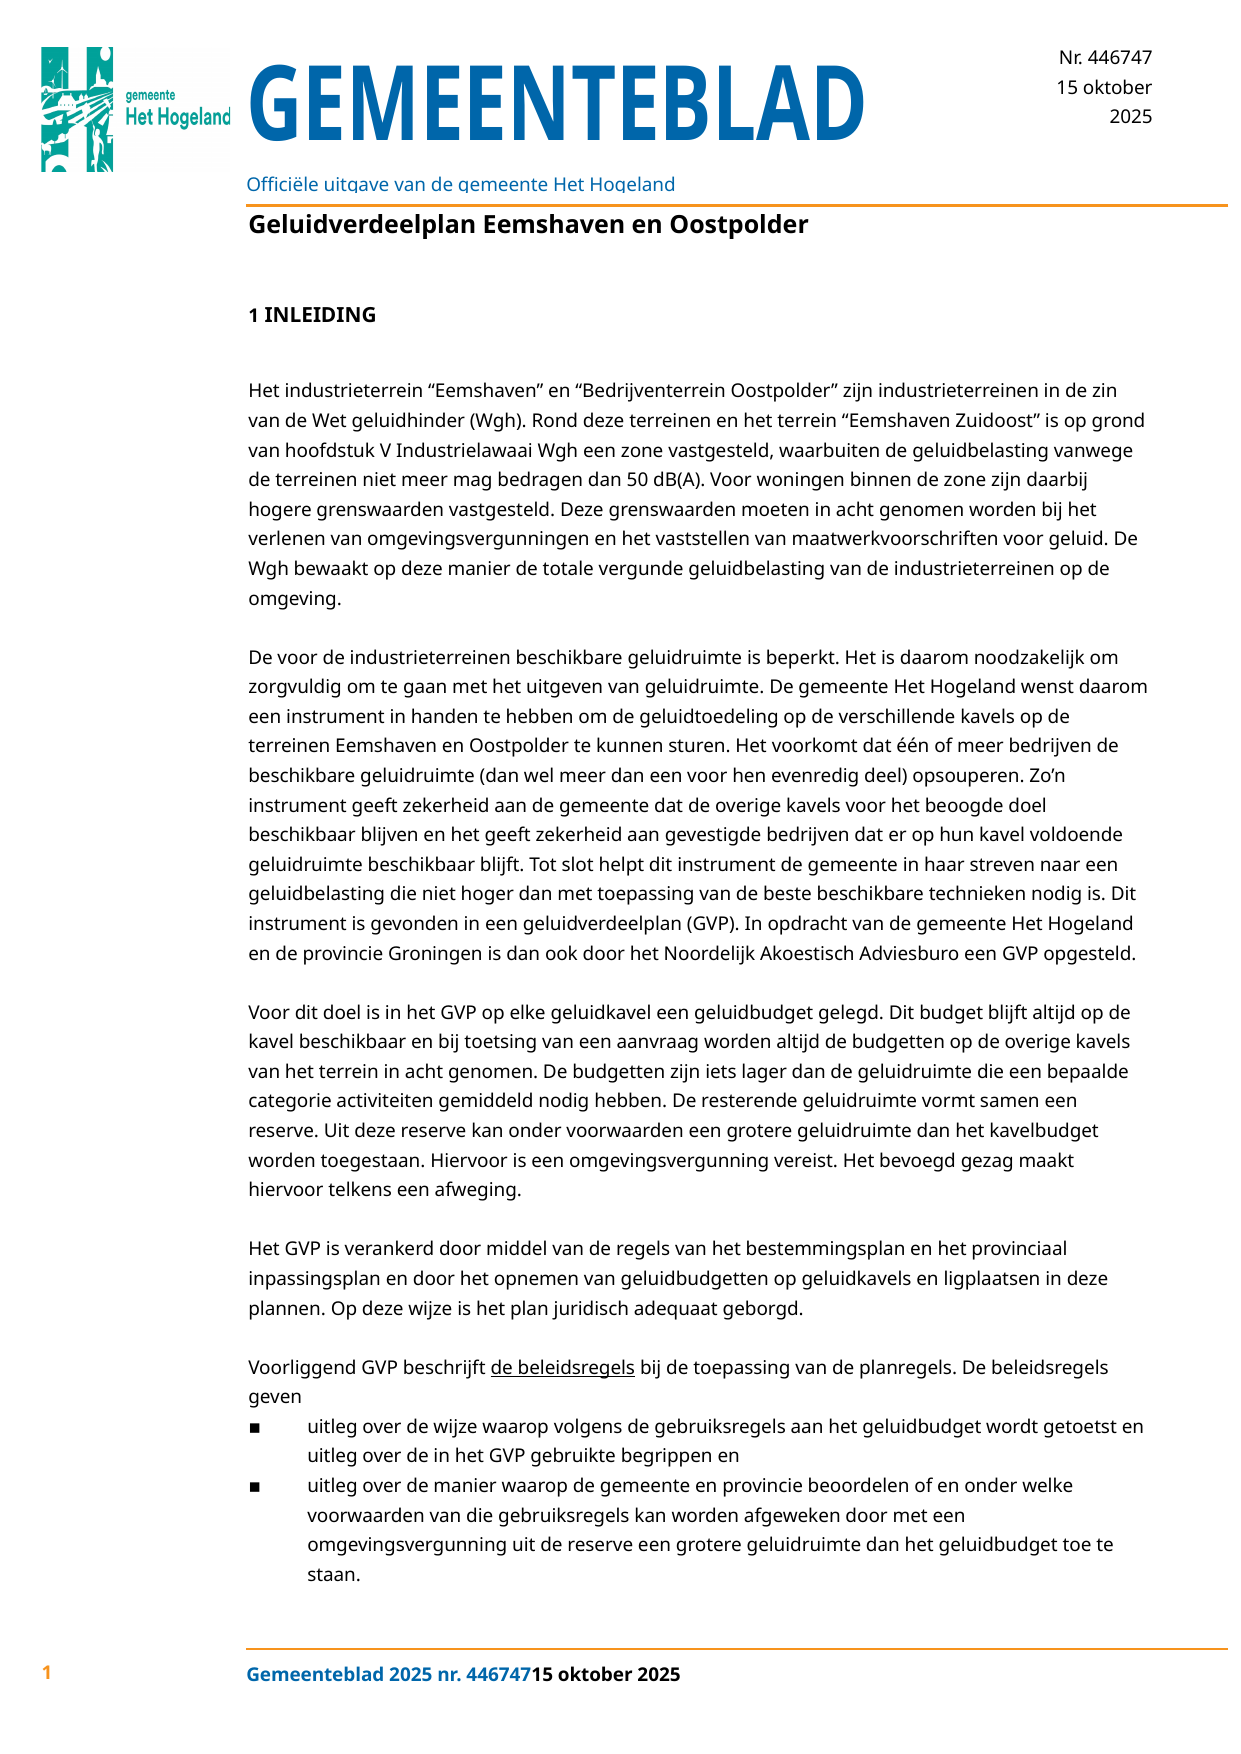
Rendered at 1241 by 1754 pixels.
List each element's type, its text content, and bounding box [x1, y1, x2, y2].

text Voorliggend GVP beschrijft de beleidsregels bij de toepassing van de planregels. De beleidsregels geven [248, 1354, 1152, 1409]
text De voor de industrieterreinen beschikbare geluidruimte is beperkt. Het is daarom noodzakelijk om zorgvuldig om te gaan met het uitgeven van geluidruimte. De gemeente Het Hogeland wenst daarom een instrument in handen te hebben om de geluidtoedeling op de verschillende kavels op de terreinen Eemshaven en Oostpolder te kunnen sturen. Het voorkomt dat één of meer bedrijven de beschikbare geluidruimte (dan wel meer dan een voor hen evenredig deel) opsouperen. Zo’n instrument geeft zekerheid aan de gemeente dat de overige kavels voor het beoogde doel beschikbaar blijven en het geeft zekerheid aan gevestigde bedrijven dat er op hun kavel voldoende geluidruimte beschikbaar blijft. Tot slot helpt dit instrument de gemeente in haar streven naar een geluidbelasting die niet hoger dan met toepassing van de beste beschikbare technieken nodig is. Dit instrument is gevonden in een geluidverdeelplan (GVP). In opdracht van de gemeente Het Hogeland en de provincie Groningen is dan ook door het Noordelijk Akoestisch Adviesburo een GVP opgesteld. [248, 644, 1152, 965]
text Het GVP is verankerd door middel van de regels van het bestemmingsplan en het provinciaal inpassingsplan en door het opnemen van geluidbudgetten op geluidkavels en ligplaatsen in deze plannen. Op deze wijze is het plan juridisch adequaat geborgd. [248, 1236, 1152, 1320]
picture [41, 47, 231, 172]
text Geluidverdeelplan Eemshaven en Oostpolder [248, 207, 1152, 241]
text Het industrieterrein “Eemshaven” en “Bedrijventerrein Oostpolder” zijn industrieterreinen in de zin van de Wet geluidhinder (Wgh). Rond deze terreinen en het terrein “Eemshaven Zuidoost” is op grond van hoofdstuk V Industrielawaai Wgh een zone vastgesteld, waarbuiten de geluidbelasting vanwege de terreinen niet meer mag bedragen dan 50 dB(A). Voor woningen binnen de zone zijn daarbij hogere grenswaarden vastgesteld. Deze grenswaarden moeten in acht genomen worden bij het verlenen van omgevingsvergunningen en het vaststellen van maatwerkvoorschriften voor geluid. De Wgh bewaakt op deze manier de totale vergunde geluidbelasting van de industrieterreinen op de omgeving. [248, 378, 1152, 610]
list uitleg over de manier waarop de gemeente en provincie beoordelen of en onder welke voorwaarden van die gebruiksregels kan worden afgeweken door met een omgevingsvergunning uit de reserve een grotere geluidruimte dan het geluidbudget toe te staan. [248, 1472, 1152, 1587]
text Voor dit doel is in het GVP op elke geluidkavel een geluidbudget gelegd. Dit budget blijft altijd op de kavel beschikbaar en bij toetsing van een aanvraag worden altijd de budgetten op de overige kavels van het terrein in acht genomen. De budgetten zijn iets lager dan de geluidruimte die een bepaalde categorie activiteiten gemiddeld nodig hebben. De resterende geluidruimte vormt samen een reserve. Uit deze reserve kan onder voorwaarden een grotere geluidruimte dan het kavelbudget worden toegestaan. Hiervoor is een omgevingsvergunning vereist. Het bevoegd gezag maakt hiervoor telkens een afweging. [248, 999, 1152, 1202]
text 1 INLEIDING [248, 300, 1152, 328]
list uitleg over de wijze waarop volgens de gebruiksregels aan het geluidbudget wordt getoetst en uitleg over de in het GVP gebruikte begrippen en [248, 1413, 1152, 1468]
